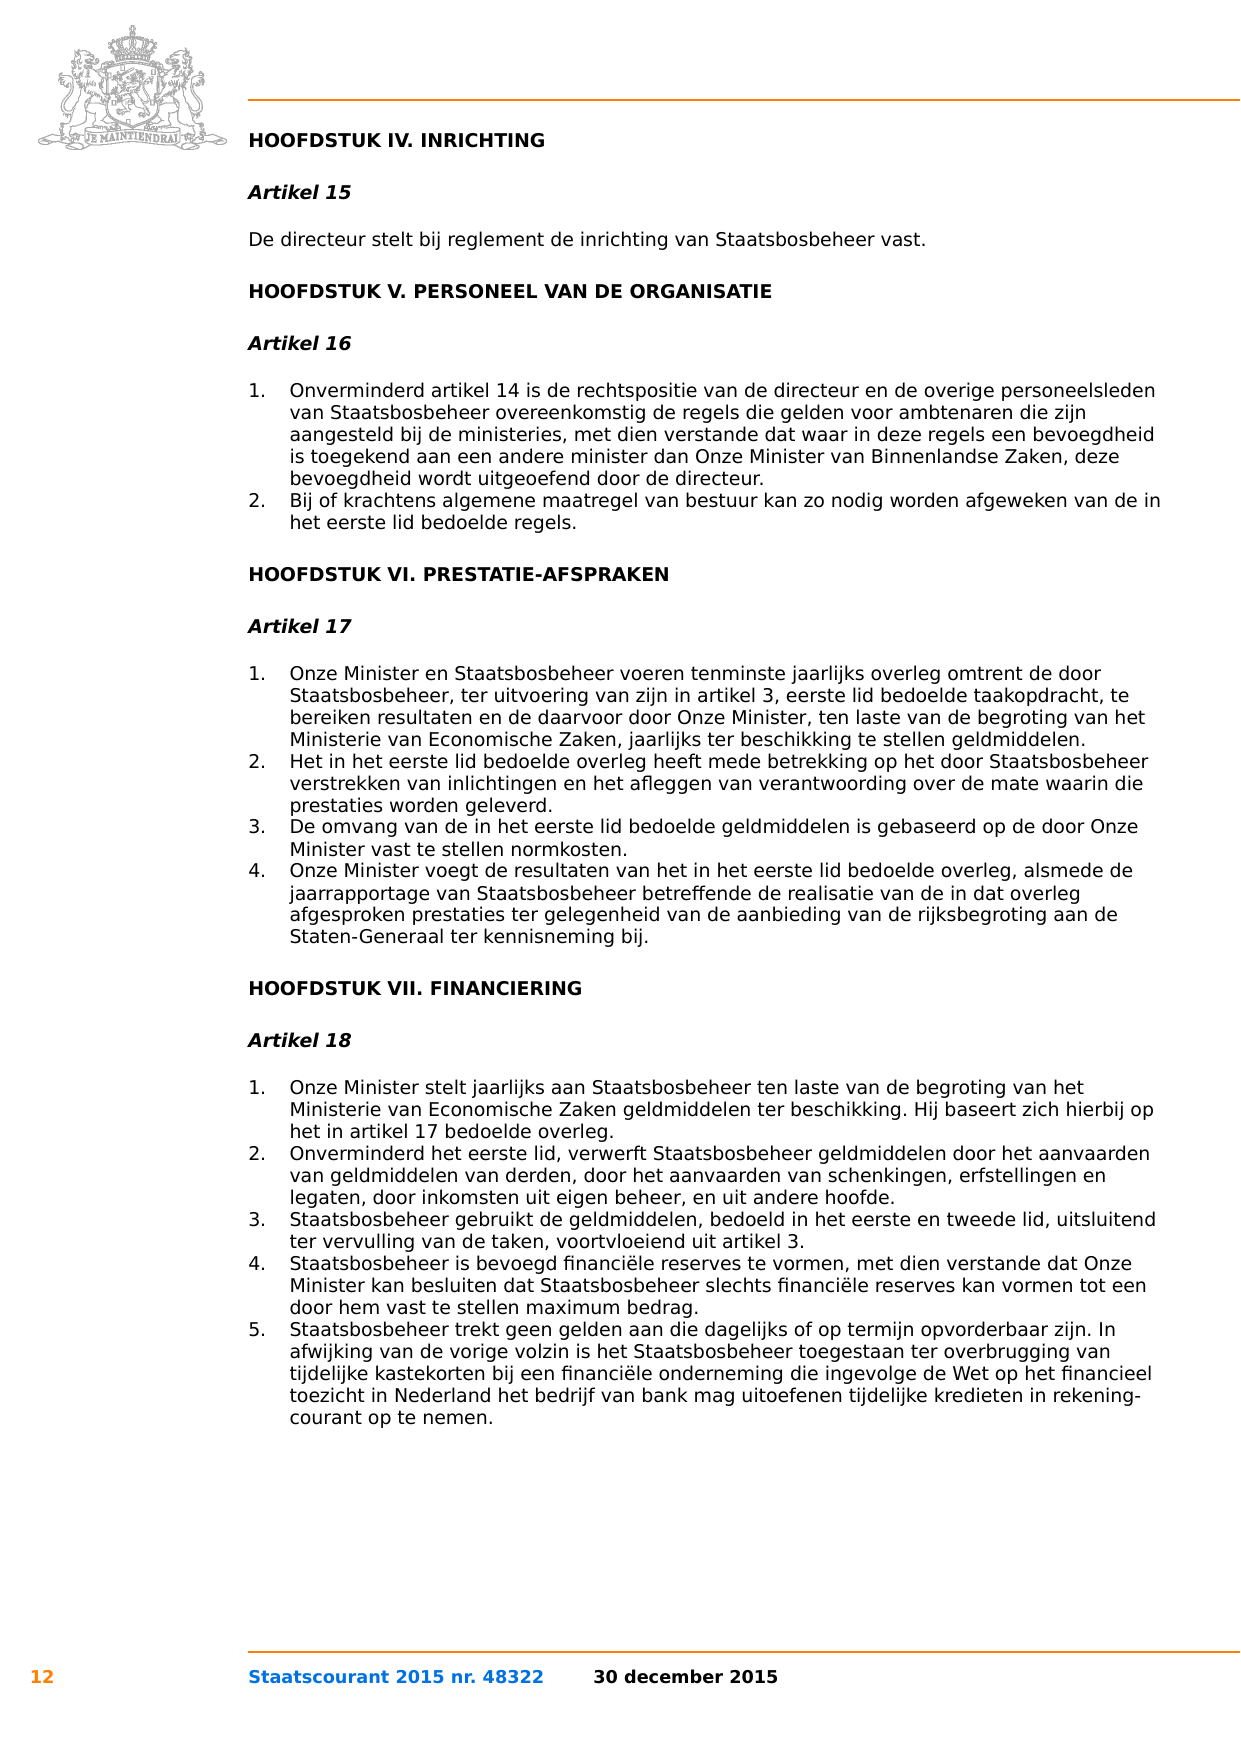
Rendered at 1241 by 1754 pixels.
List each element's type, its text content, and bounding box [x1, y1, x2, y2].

text 1. Onze Minister en Staatsbosbeheer voeren tenminste jaarlijks overleg omtrent de door Staatsbosbeheer, ter uitvoering van zijn in artikel 3, eerste lid bedoelde taakopdracht, te bereiken resultaten en de daarvoor door Onze Minister, ten laste van de begroting van het Ministerie van Economische Zaken, jaarlijks ter beschikking te stellen geldmiddelen. [248, 663, 1163, 751]
subtitle Artikel 16 [248, 333, 1163, 355]
subtitle HOOFDSTUK VII. FINANCIERING [248, 978, 1163, 1000]
text 2. Bij of krachtens algemene maatregel van bestuur kan zo nodig worden afgeweken van de in het eerste lid bedoelde regels. [248, 490, 1163, 534]
text 2. Het in het eerste lid bedoelde overleg heeft mede betrekking op het door Staatsbosbeheer verstrekken van inlichtingen en het afleggen van verantwoording over de mate waarin die prestaties worden geleverd. [248, 751, 1163, 816]
subtitle Artikel 15 [248, 182, 1163, 204]
text De directeur stelt bij reglement de inrichting van Staatsbosbeheer vast. [248, 229, 1163, 251]
subtitle Artikel 18 [248, 1030, 1163, 1052]
subtitle HOOFDSTUK IV. INRICHTING [248, 130, 1163, 152]
picture [38, 25, 227, 150]
subtitle HOOFDSTUK VI. PRESTATIE-AFSPRAKEN [248, 564, 1163, 586]
subtitle HOOFDSTUK V. PERSONEEL VAN DE ORGANISATIE [248, 281, 1163, 303]
text 1. Onze Minister stelt jaarlijks aan Staatsbosbeheer ten laste van de begroting van het Ministerie van Economische Zaken geldmiddelen ter beschikking. Hij baseert zich hierbij op het in artikel 17 bedoelde overleg. [248, 1077, 1163, 1143]
text 5. Staatsbosbeheer trekt geen gelden aan die dagelijks of op termijn opvorderbaar zijn. In afwijking van de vorige volzin is het Staatsbosbeheer toegestaan ter overbrugging van tijdelijke kastekorten bij een financiële onderneming die ingevolge de Wet op het financieel toezicht in Nederland het bedrijf van bank mag uitoefenen tijdelijke kredieten in rekening-courant op te nemen. [248, 1319, 1163, 1429]
text 3. De omvang van de in het eerste lid bedoelde geldmiddelen is gebaseerd op de door Onze Minister vast te stellen normkosten. [248, 816, 1163, 860]
text 4. Onze Minister voegt de resultaten van het in het eerste lid bedoelde overleg, alsmede de jaarrapportage van Staatsbosbeheer betreffende de realisatie van de in dat overleg afgesproken prestaties ter gelegenheid van de aanbieding van de rijksbegroting aan de Staten-Generaal ter kennisneming bij. [248, 860, 1163, 948]
text 4. Staatsbosbeheer is bevoegd financiële reserves te vormen, met dien verstande dat Onze Minister kan besluiten dat Staatsbosbeheer slechts financiële reserves kan vormen tot een door hem vast te stellen maximum bedrag. [248, 1253, 1163, 1319]
text 1. Onverminderd artikel 14 is de rechtspositie van de directeur en de overige personeelsleden van Staatsbosbeheer overeenkomstig de regels die gelden voor ambtenaren die zijn aangesteld bij de ministeries, met dien verstande dat waar in deze regels een bevoegdheid is toegekend aan een andere minister dan Onze Minister van Binnenlandse Zaken, deze bevoegdheid wordt uitgeoefend door de directeur. [248, 380, 1163, 490]
text 3. Staatsbosbeheer gebruikt de geldmiddelen, bedoeld in het eerste en tweede lid, uitsluitend ter vervulling van de taken, voortvloeiend uit artikel 3. [248, 1209, 1163, 1253]
text 2. Onverminderd het eerste lid, verwerft Staatsbosbeheer geldmiddelen door het aanvaarden van geldmiddelen van derden, door het aanvaarden van schenkingen, erfstellingen en legaten, door inkomsten uit eigen beheer, en uit andere hoofde. [248, 1143, 1163, 1209]
subtitle Artikel 17 [248, 616, 1163, 638]
